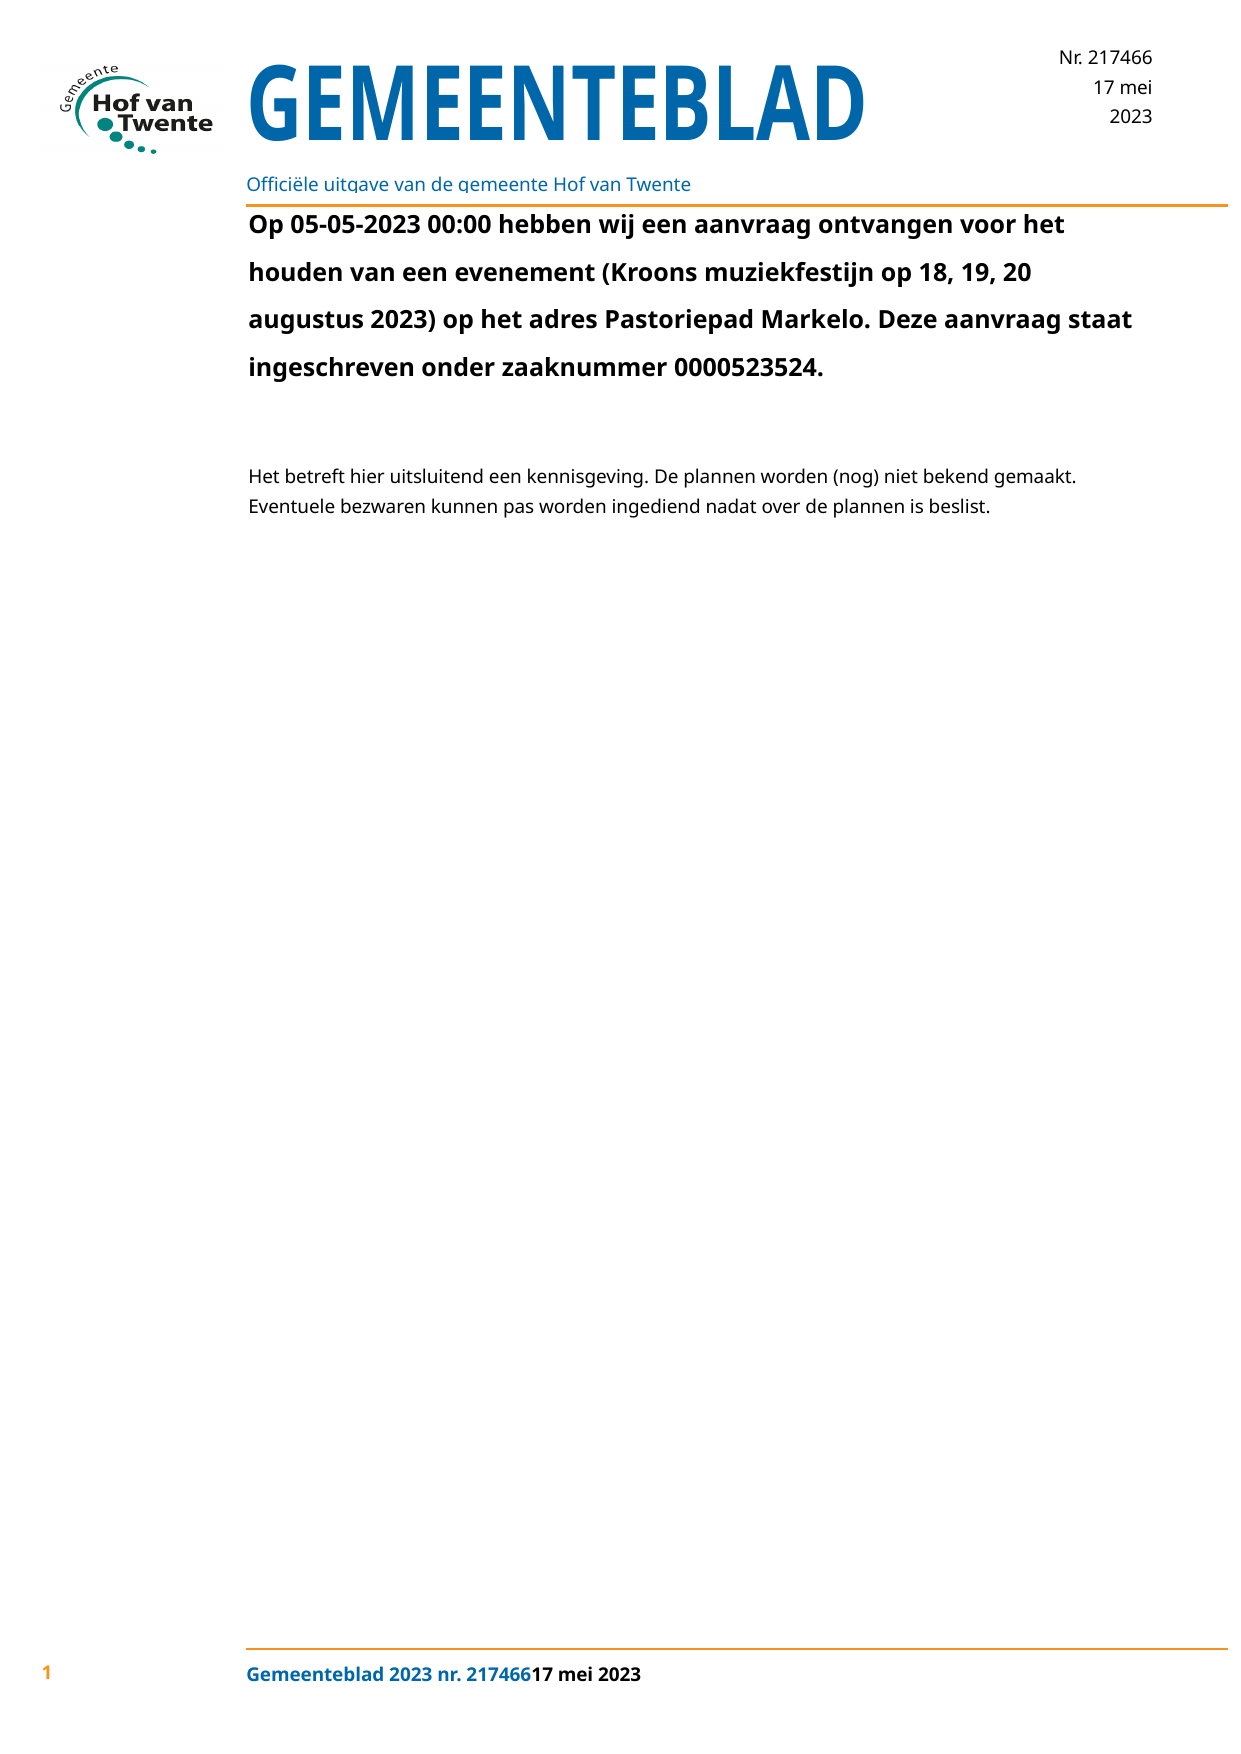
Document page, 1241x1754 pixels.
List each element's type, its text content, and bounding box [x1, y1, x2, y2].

text Op 05-05-2023 00:00 hebben wij een aanvraag ontvangen voor het houden van een evenement (Kroons muziekfestijn op 18, 19, 20 augustus 2023) op het adres Pastoriepad Markelo. Deze aanvraag staat ingeschreven onder zaaknummer 0000523524. [248, 207, 1152, 384]
text Het betreft hier uitsluitend een kennisgeving. De plannen worden (nog) niet bekend gemaakt. Eventuele bezwaren kunnen pas worden ingediend nadat over de plannen is beslist. [248, 463, 1152, 519]
picture [41, 47, 231, 172]
